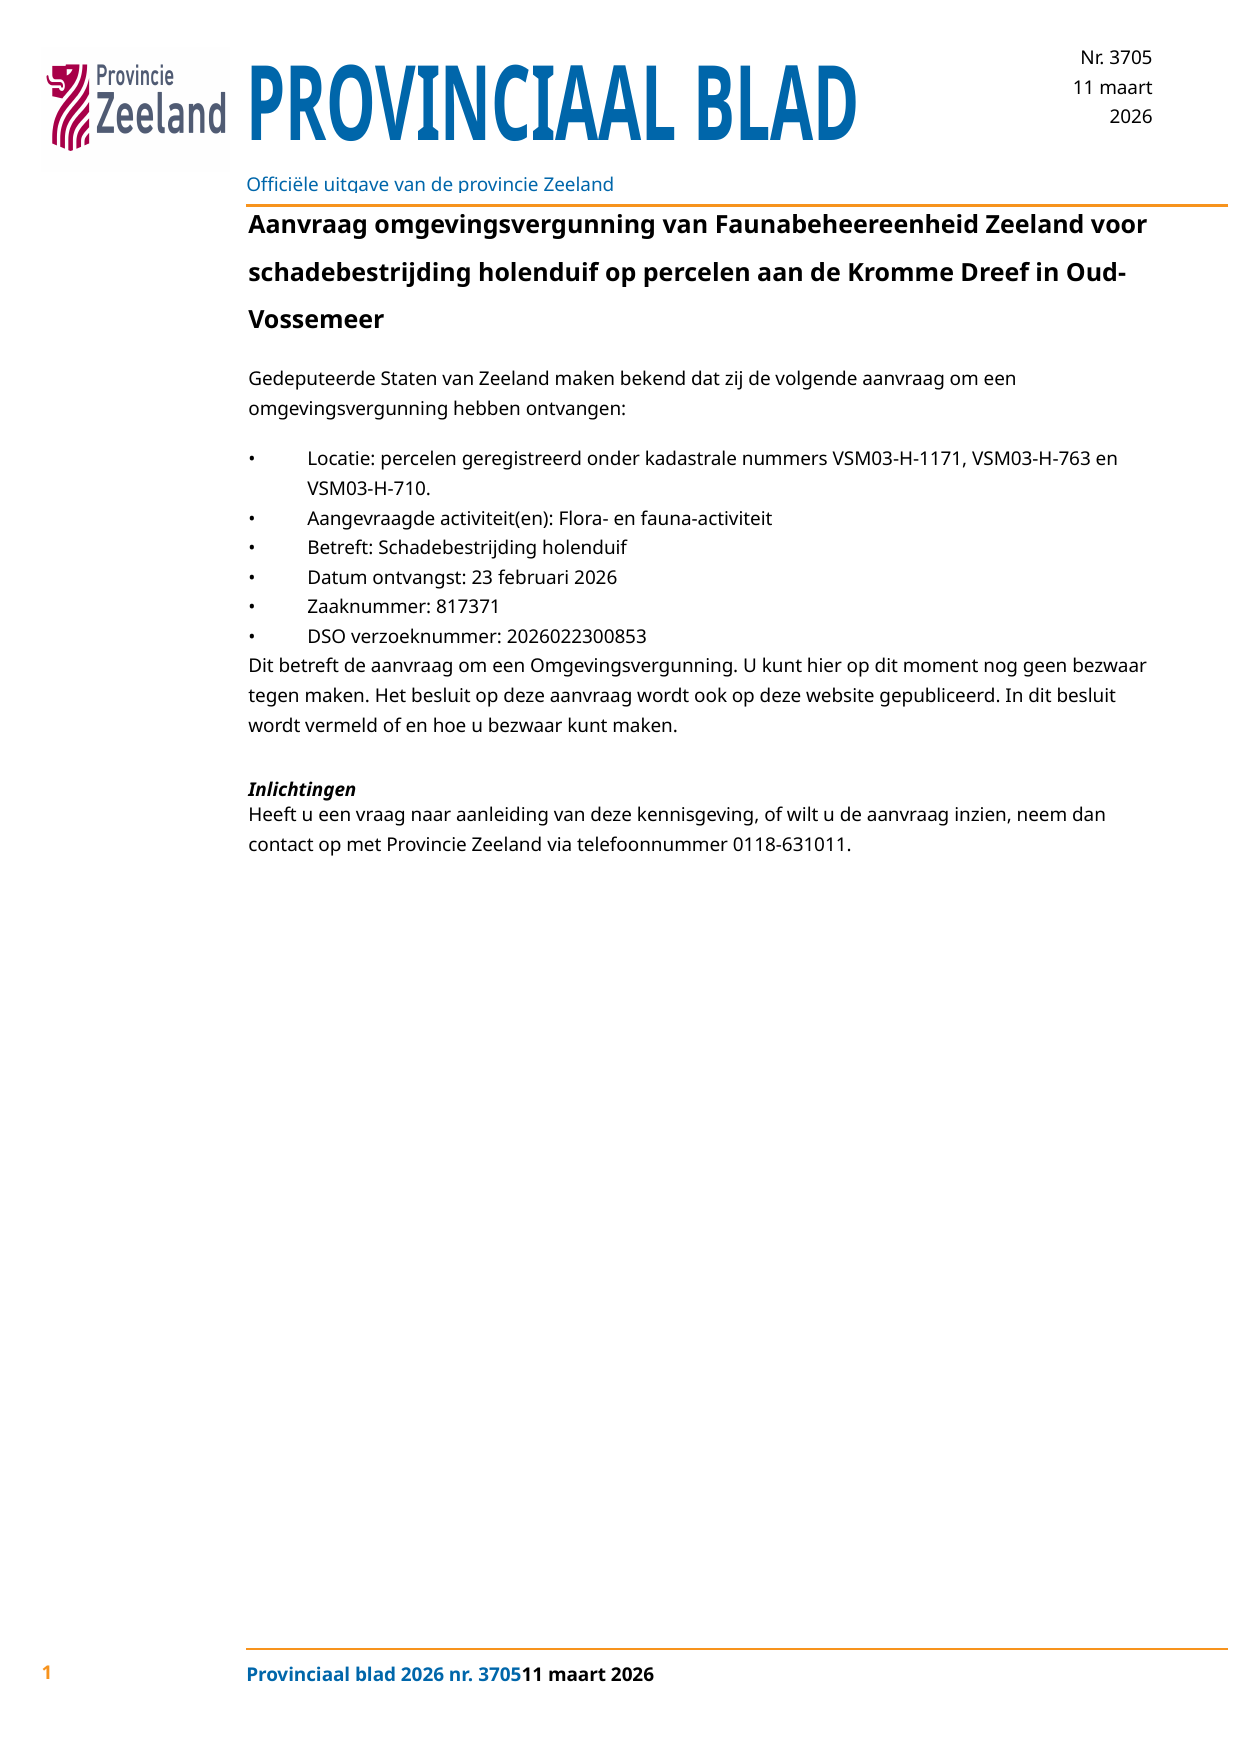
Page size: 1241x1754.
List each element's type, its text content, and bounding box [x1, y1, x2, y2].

text Gedeputeerde Staten van Zeeland maken bekend dat zij de volgende aanvraag om een omgevingsvergunning hebben ontvangen: [248, 366, 1152, 421]
list DSO verzoeknummer: 2026022300853 [248, 623, 1152, 649]
list Locatie: percelen geregistreerd onder kadastrale nummers VSM03-H-1171, VSM03-H-763 en VSM03-H-710. [248, 446, 1152, 501]
list Betreft: Schadebestrijding holenduif [248, 534, 1152, 560]
list Datum ontvangst: 23 februari 2026 [248, 564, 1152, 589]
list Aangevraagde activiteit(en): Flora- en fauna-activiteit [248, 505, 1152, 530]
text Inlichtingen [248, 776, 1152, 801]
list Zaaknummer: 817371 [248, 593, 1152, 619]
text Heeft u een vraag naar aanleiding van deze kennisgeving, of wilt u de aanvraag inzien, neem dan contact op met Provincie Zeeland via telefoonnummer 0118-631011. [248, 801, 1152, 857]
text Dit betreft de aanvraag om een Omgevingsvergunning. U kunt hier op dit moment nog geen bezwaar tegen maken. Het besluit op deze aanvraag wordt ook op deze website gepubliceerd. In dit besluit wordt vermeld of en hoe u bezwaar kunt maken. [248, 653, 1152, 737]
text Aanvraag omgevingsvergunning van Faunabeheereenheid Zeeland voor schadebestrijding holenduif op percelen aan de Kromme Dreef in Oud-Vossemeer [248, 207, 1152, 336]
picture [41, 47, 231, 172]
